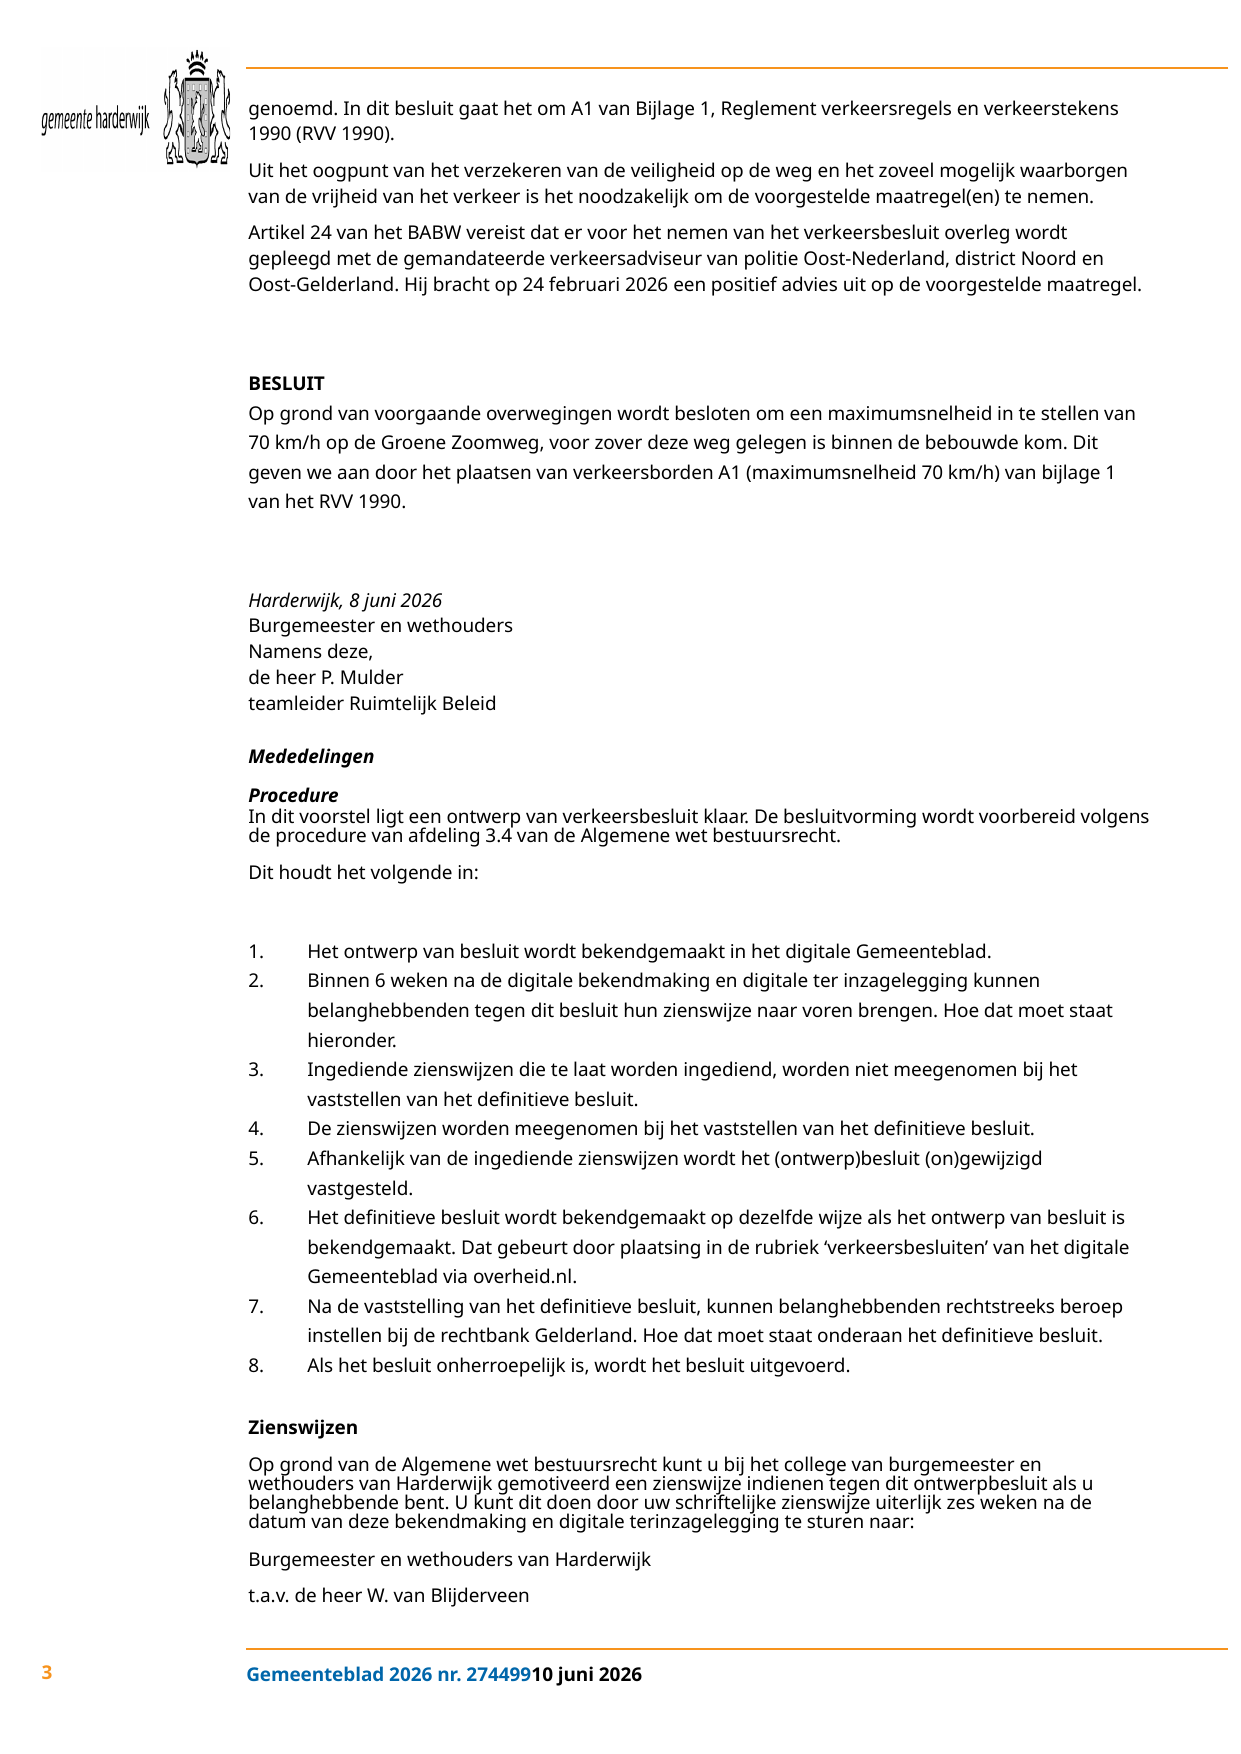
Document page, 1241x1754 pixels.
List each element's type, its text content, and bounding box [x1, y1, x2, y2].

text Mededelingen [248, 743, 1152, 768]
list De zienswijzen worden meegenomen bij het vaststellen van het definitieve besluit. [248, 1116, 1152, 1141]
text Dit houdt het volgende in: [248, 864, 1152, 883]
text Op grond van voorgaande overwegingen wordt besloten om een maximumsnelheid in te stellen van 70 km/h op de Groene Zoomweg, voor zover deze weg gelegen is binnen de bebouwde kom. Dit geven we aan door het plaatsen van verkeersborden A1 (maximumsnelheid 70 km/h) van bijlage 1 van het RVV 1990. [248, 400, 1152, 514]
text Artikel 24 van het BABW vereist dat er voor het nemen van het verkeersbesluit overleg wordt gepleegd met de gemandateerde verkeersadviseur van politie Oost-Nederland, district Noord en Oost-Gelderland. Hij bracht op 24 februari 2026 een positief advies uit op de voorgestelde maatregel. [248, 219, 1152, 297]
text Uit het oogpunt van het verzekeren van de veiligheid op de weg en het zoveel mogelijk waarborgen van de vrijheid van het verkeer is het noodzakelijk om de voorgestelde maatregel(en) te nemen. [248, 157, 1152, 209]
picture [41, 47, 231, 172]
list Het ontwerp van besluit wordt bekendgemaakt in het digitale Gemeenteblad. [248, 938, 1152, 964]
text Zienswijzen [248, 1419, 1152, 1438]
list Het definitieve besluit wordt bekendgemaakt op dezelfde wijze als het ontwerp van besluit is bekendgemaakt. Dat gebeurt door plaatsing in de rubriek ‘verkeersbesluiten’ van het digitale Gemeenteblad via overheid.nl. [248, 1204, 1152, 1289]
text Namens deze, [248, 638, 1152, 664]
list Binnen 6 weken na de digitale bekendmaking en digitale ter inzagelegging kunnen belanghebbenden tegen dit besluit hun zienswijze naar voren brengen. Hoe dat moet staat hieronder. [248, 968, 1152, 1052]
list Als het besluit onherroepelijk is, wordt het besluit uitgevoerd. [248, 1352, 1152, 1378]
text genoemd. In dit besluit gaat het om A1 van Bijlage 1, Reglement verkeersregels en verkeerstekens 1990 (RVV 1990). [248, 95, 1152, 146]
text In dit voorstel ligt een ontwerp van verkeersbesluit klaar. De besluitvorming wordt voorbereid volgens de procedure van afdeling 3.4 van de Algemene wet bestuursrecht. [248, 808, 1152, 846]
text Procedure [248, 782, 1152, 808]
text Burgemeester en wethouders van Harderwijk [248, 1551, 1152, 1570]
list Ingediende zienswijzen die te laat worden ingediend, worden niet meegenomen bij het vaststellen van het definitieve besluit. [248, 1056, 1152, 1112]
list Na de vaststelling van het definitieve besluit, kunnen belanghebbenden rechtstreeks beroep instellen bij de rechtbank Gelderland. Hoe dat moet staat onderaan het definitieve besluit. [248, 1293, 1152, 1348]
text de heer P. Mulder [248, 664, 1152, 690]
list Afhankelijk van de ingediende zienswijzen wordt het (ontwerp)besluit (on)gewijzigd vastgesteld. [248, 1145, 1152, 1200]
text t.a.v. de heer W. van Blijderveen [248, 1587, 1152, 1607]
text teamleider Ruimtelijk Beleid [248, 690, 1152, 716]
text Harderwijk, 8 juni 2026 [248, 587, 1152, 613]
text BESLUIT [248, 370, 1152, 396]
text Burgemeester en wethouders [248, 613, 1152, 638]
text Op grond van de Algemene wet bestuursrecht kunt u bij het college van burgemeester en wethouders van Harderwijk gemotiveerd een zienswijze indienen tegen dit ontwerpbesluit als u belanghebbende bent. U kunt dit doen door uw schriftelijke zienswijze uiterlijk zes weken na de datum van deze bekendmaking en digitale terinzagelegging te sturen naar: [248, 1456, 1152, 1533]
